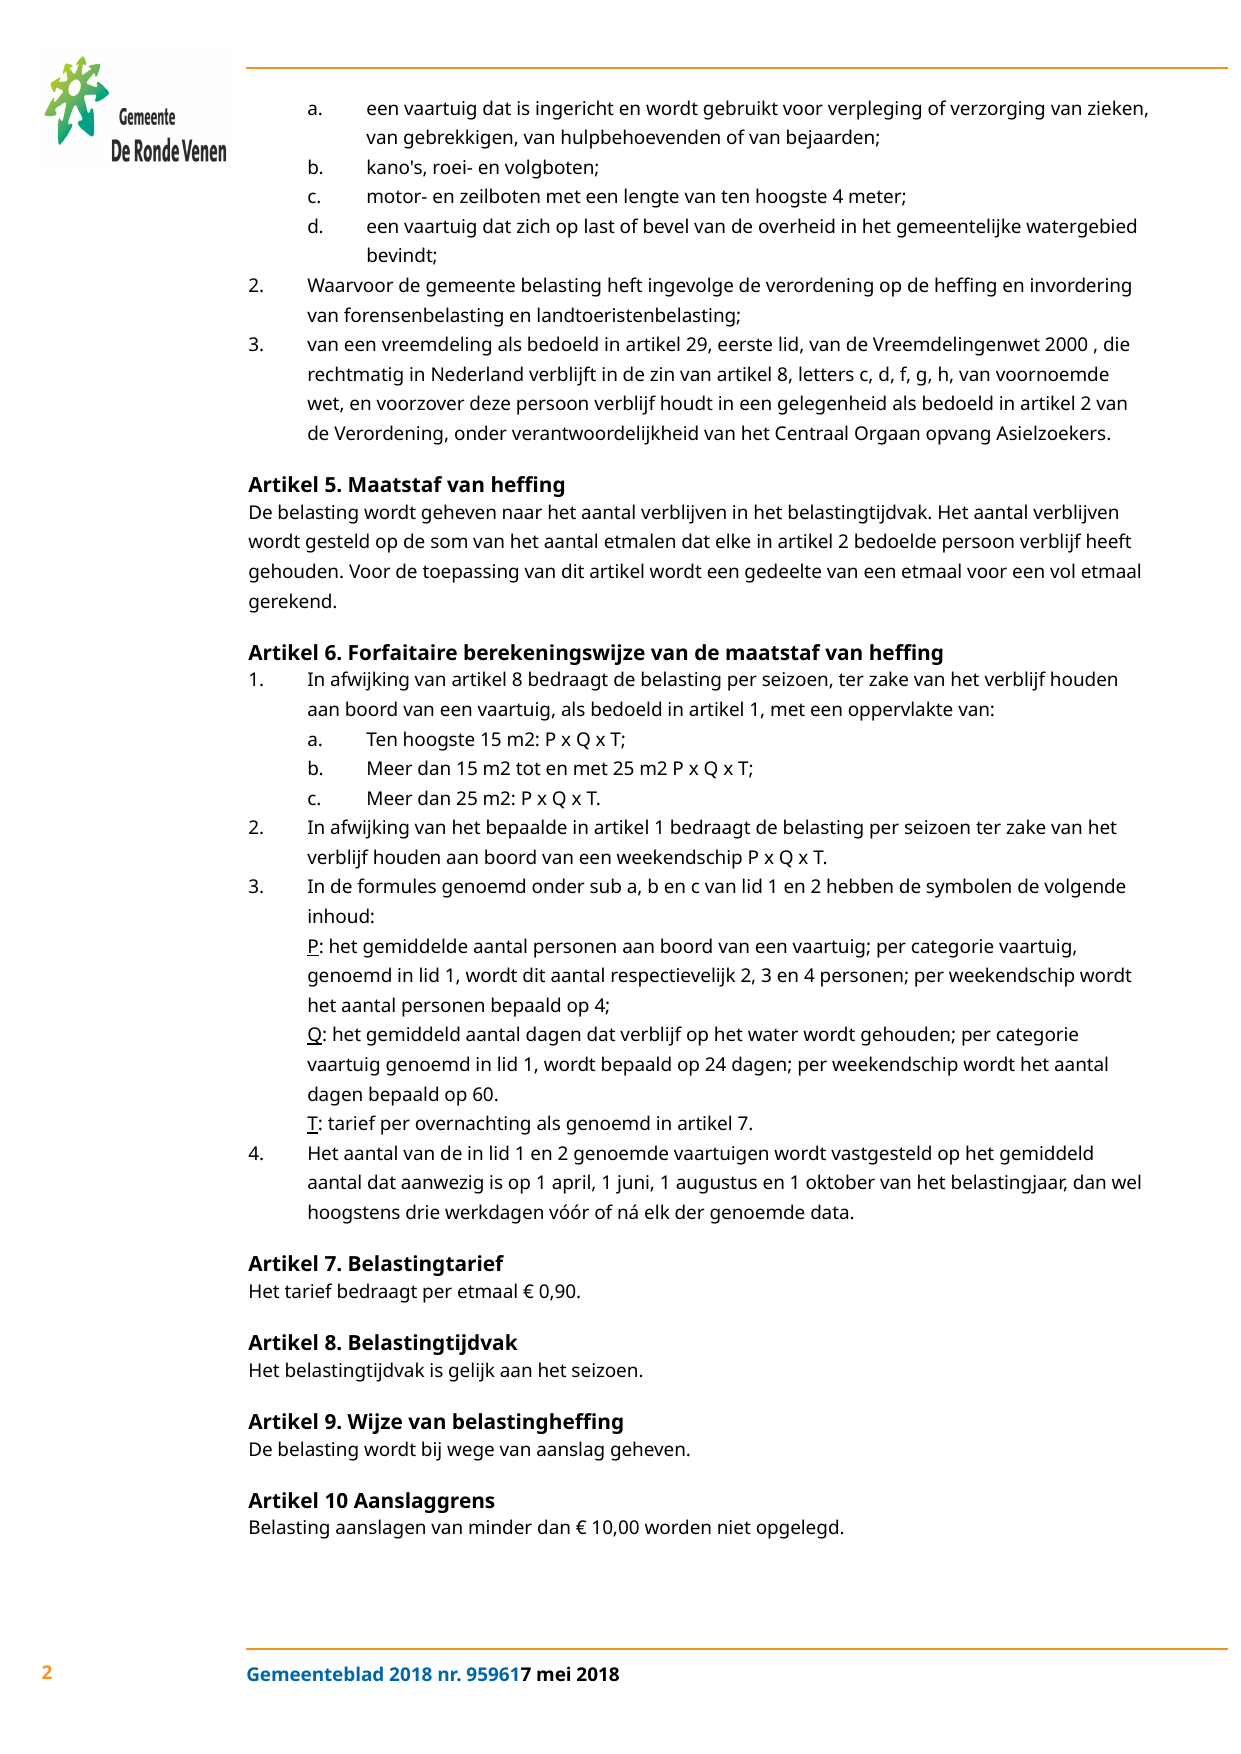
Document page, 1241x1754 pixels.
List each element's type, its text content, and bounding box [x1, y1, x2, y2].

text Artikel 8. Belastingtijdvak [248, 1328, 1152, 1357]
text Belasting aanslagen van minder dan € 10,00 worden niet opgelegd. [248, 1514, 1152, 1540]
list een vaartuig dat is ingericht en wordt gebruikt voor verpleging of verzorging van zieken, van gebrekkigen, van hulpbehoevenden of van bejaarden; [307, 95, 1152, 150]
list motor- en zeilboten met een lengte van ten hoogste 4 meter; [307, 183, 1152, 209]
list In afwijking van artikel 8 bedraagt de belasting per seizoen, ter zake van het verblijf houden aan boord van een vaartuig, als bedoeld in artikel 1, met een oppervlakte van: [248, 667, 1152, 722]
list Meer dan 25 m2: P x Q x T. [307, 785, 1152, 811]
text Artikel 9. Wijze van belastingheffing [248, 1407, 1152, 1436]
list Ten hoogste 15 m2: P x Q x T; [307, 726, 1152, 752]
list Meer dan 15 m2 tot en met 25 m2 P x Q x T; [307, 755, 1152, 781]
text Artikel 7. Belastingtarief [248, 1249, 1152, 1278]
text De belasting wordt geheven naar het aantal verblijven in het belastingtijdvak. Het aantal verblijven wordt gesteld op de som van het aantal etmalen dat elke in artikel 2 bedoelde persoon verblijf heeft gehouden. Voor de toepassing van dit artikel wordt een gedeelte van een etmaal voor een vol etmaal gerekend. [248, 499, 1152, 613]
text De belasting wordt bij wege van aanslag geheven. [248, 1436, 1152, 1461]
list P: het gemiddelde aantal personen aan boord van een vaartuig; per categorie vaartuig, genoemd in lid 1, wordt dit aantal respectievelijk 2, 3 en 4 personen; per weekendschip wordt het aantal personen bepaald op 4; [248, 933, 1152, 1018]
text Artikel 5. Maatstaf van heffing [248, 471, 1152, 499]
list In de formules genoemd onder sub a, b en c van lid 1 en 2 hebben de symbolen de volgende inhoud: [248, 874, 1152, 929]
list kano's, roei- en volgboten; [307, 154, 1152, 180]
list een vaartuig dat zich op last of bevel van de overheid in het gemeentelijke watergebied bevindt; [307, 213, 1152, 268]
list In afwijking van het bepaalde in artikel 1 bedraagt de belasting per seizoen ter zake van het verblijf houden aan boord van een weekendschip P x Q x T. [248, 814, 1152, 870]
list Het aantal van de in lid 1 en 2 genoemde vaartuigen wordt vastgesteld op het gemiddeld aantal dat aanwezig is op 1 april, 1 juni, 1 augustus en 1 oktober van het belastingjaar, dan wel hoogstens drie werkdagen vóór of ná elk der genoemde data. [248, 1140, 1152, 1225]
list T: tarief per overnachting als genoemd in artikel 7. [248, 1110, 1152, 1136]
list van een vreemdeling als bedoeld in artikel 29, eerste lid, van de Vreemdelingenwet 2000 , die rechtmatig in Nederland verblijft in de zin van artikel 8, letters c, d, f, g, h, van voornoemde wet, en voorzover deze persoon verblijf houdt in een gelegenheid als bedoeld in artikel 2 van de Verordening, onder verantwoordelijkheid van het Centraal Orgaan opvang Asielzoekers. [248, 331, 1152, 446]
text Artikel 10 Aanslaggrens [248, 1486, 1152, 1514]
text Het belastingtijdvak is gelijk aan het seizoen. [248, 1357, 1152, 1383]
text Artikel 6. Forfaitaire berekeningswijze van de maatstaf van heffing [248, 638, 1152, 667]
text Het tarief bedraagt per etmaal € 0,90. [248, 1278, 1152, 1304]
picture [41, 47, 231, 172]
list Waarvoor de gemeente belasting heft ingevolge de verordening op de heffing en invordering van forensenbelasting en landtoeristenbelasting; [248, 272, 1152, 328]
list Q: het gemiddeld aantal dagen dat verblijf op het water wordt gehouden; per categorie vaartuig genoemd in lid 1, wordt bepaald op 24 dagen; per weekendschip wordt het aantal dagen bepaald op 60. [248, 1022, 1152, 1107]
